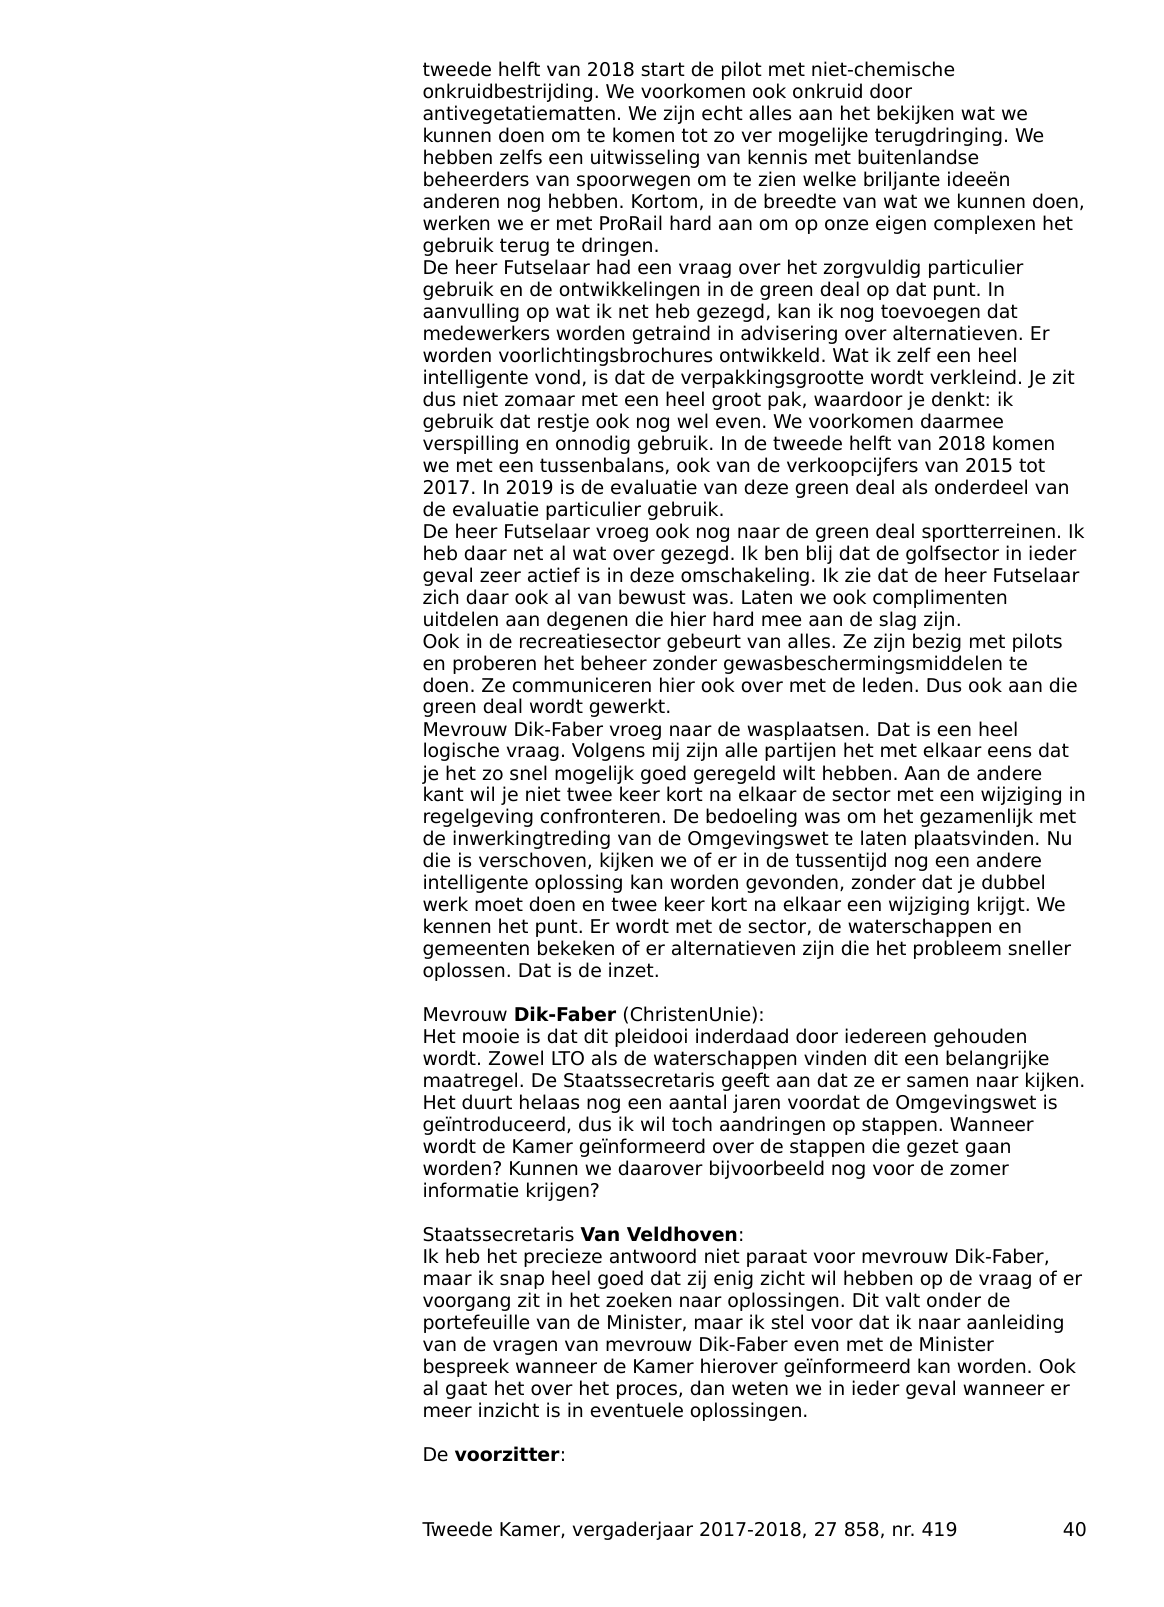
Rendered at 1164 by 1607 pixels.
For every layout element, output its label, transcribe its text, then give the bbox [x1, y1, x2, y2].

text Mevrouw Dik-Faber (ChristenUnie): [422, 1004, 1087, 1026]
text Ik heb het precieze antwoord niet paraat voor mevrouw Dik-Faber, maar ik snap heel goed dat zij enig zicht wil hebben op de vraag of er voorgang zit in het zoeken naar oplossingen. Dit valt onder de portefeuille van de Minister, maar ik stel voor dat ik naar aanleiding van de vragen van mevrouw Dik-Faber even met de Minister bespreek wanneer de Kamer hierover geïnformeerd kan worden. Ook al gaat het over het proces, dan weten we in ieder geval wanneer er meer inzicht is in eventuele oplossingen. [422, 1246, 1087, 1422]
text tweede helft van 2018 start de pilot met niet-chemische onkruidbestrijding. We voorkomen ook onkruid door antivegetatiematten. We zijn echt alles aan het bekijken wat we kunnen doen om te komen tot zo ver mogelijke terugdringing. We hebben zelfs een uitwisseling van kennis met buitenlandse beheerders van spoorwegen om te zien welke briljante ideeën anderen nog hebben. Kortom, in de breedte van wat we kunnen doen, werken we er met ProRail hard aan om op onze eigen complexen het gebruik terug te dringen. [422, 59, 1087, 257]
text Het mooie is dat dit pleidooi inderdaad door iedereen gehouden wordt. Zowel LTO als de waterschappen vinden dit een belangrijke maatregel. De Staatssecretaris geeft aan dat ze er samen naar kijken. Het duurt helaas nog een aantal jaren voordat de Omgevingswet is geïntroduceerd, dus ik wil toch aandringen op stappen. Wanneer wordt de Kamer geïnformeerd over de stappen die gezet gaan worden? Kunnen we daarover bijvoorbeeld nog voor de zomer informatie krijgen? [422, 1026, 1087, 1202]
text De voorzitter: [422, 1444, 1087, 1466]
text Mevrouw Dik-Faber vroeg naar de wasplaatsen. Dat is een heel logische vraag. Volgens mij zijn alle partijen het met elkaar eens dat je het zo snel mogelijk goed geregeld wilt hebben. Aan de andere kant wil je niet twee keer kort na elkaar de sector met een wijziging in regelgeving confronteren. De bedoeling was om het gezamenlijk met de inwerkingtreding van de Omgevingswet te laten plaatsvinden. Nu die is verschoven, kijken we of er in de tussentijd nog een andere intelligente oplossing kan worden gevonden, zonder dat je dubbel werk moet doen en twee keer kort na elkaar een wijziging krijgt. We kennen het punt. Er wordt met de sector, de waterschappen en gemeenten bekeken of er alternatieven zijn die het probleem sneller oplossen. Dat is de inzet. [422, 718, 1087, 982]
text Ook in de recreatiesector gebeurt van alles. Ze zijn bezig met pilots en proberen het beheer zonder gewasbeschermingsmiddelen te doen. Ze communiceren hier ook over met de leden. Dus ook aan die green deal wordt gewerkt. [422, 631, 1087, 718]
text De heer Futselaar had een vraag over het zorgvuldig particulier gebruik en de ontwikkelingen in de green deal op dat punt. In aanvulling op wat ik net heb gezegd, kan ik nog toevoegen dat medewerkers worden getraind in advisering over alternatieven. Er worden voorlichtingsbrochures ontwikkeld. Wat ik zelf een heel intelligente vond, is dat de verpakkingsgrootte wordt verkleind. Je zit dus niet zomaar met een heel groot pak, waardoor je denkt: ik gebruik dat restje ook nog wel even. We voorkomen daarmee verspilling en onnodig gebruik. In de tweede helft van 2018 komen we met een tussenbalans, ook van de verkoopcijfers van 2015 tot 2017. In 2019 is de evaluatie van deze green deal als onderdeel van de evaluatie particulier gebruik. [422, 257, 1087, 521]
text Staatssecretaris Van Veldhoven: [422, 1224, 1087, 1246]
text De heer Futselaar vroeg ook nog naar de green deal sportterreinen. Ik heb daar net al wat over gezegd. Ik ben blij dat de golfsector in ieder geval zeer actief is in deze omschakeling. Ik zie dat de heer Futselaar zich daar ook al van bewust was. Laten we ook complimenten uitdelen aan degenen die hier hard mee aan de slag zijn. [422, 521, 1087, 631]
